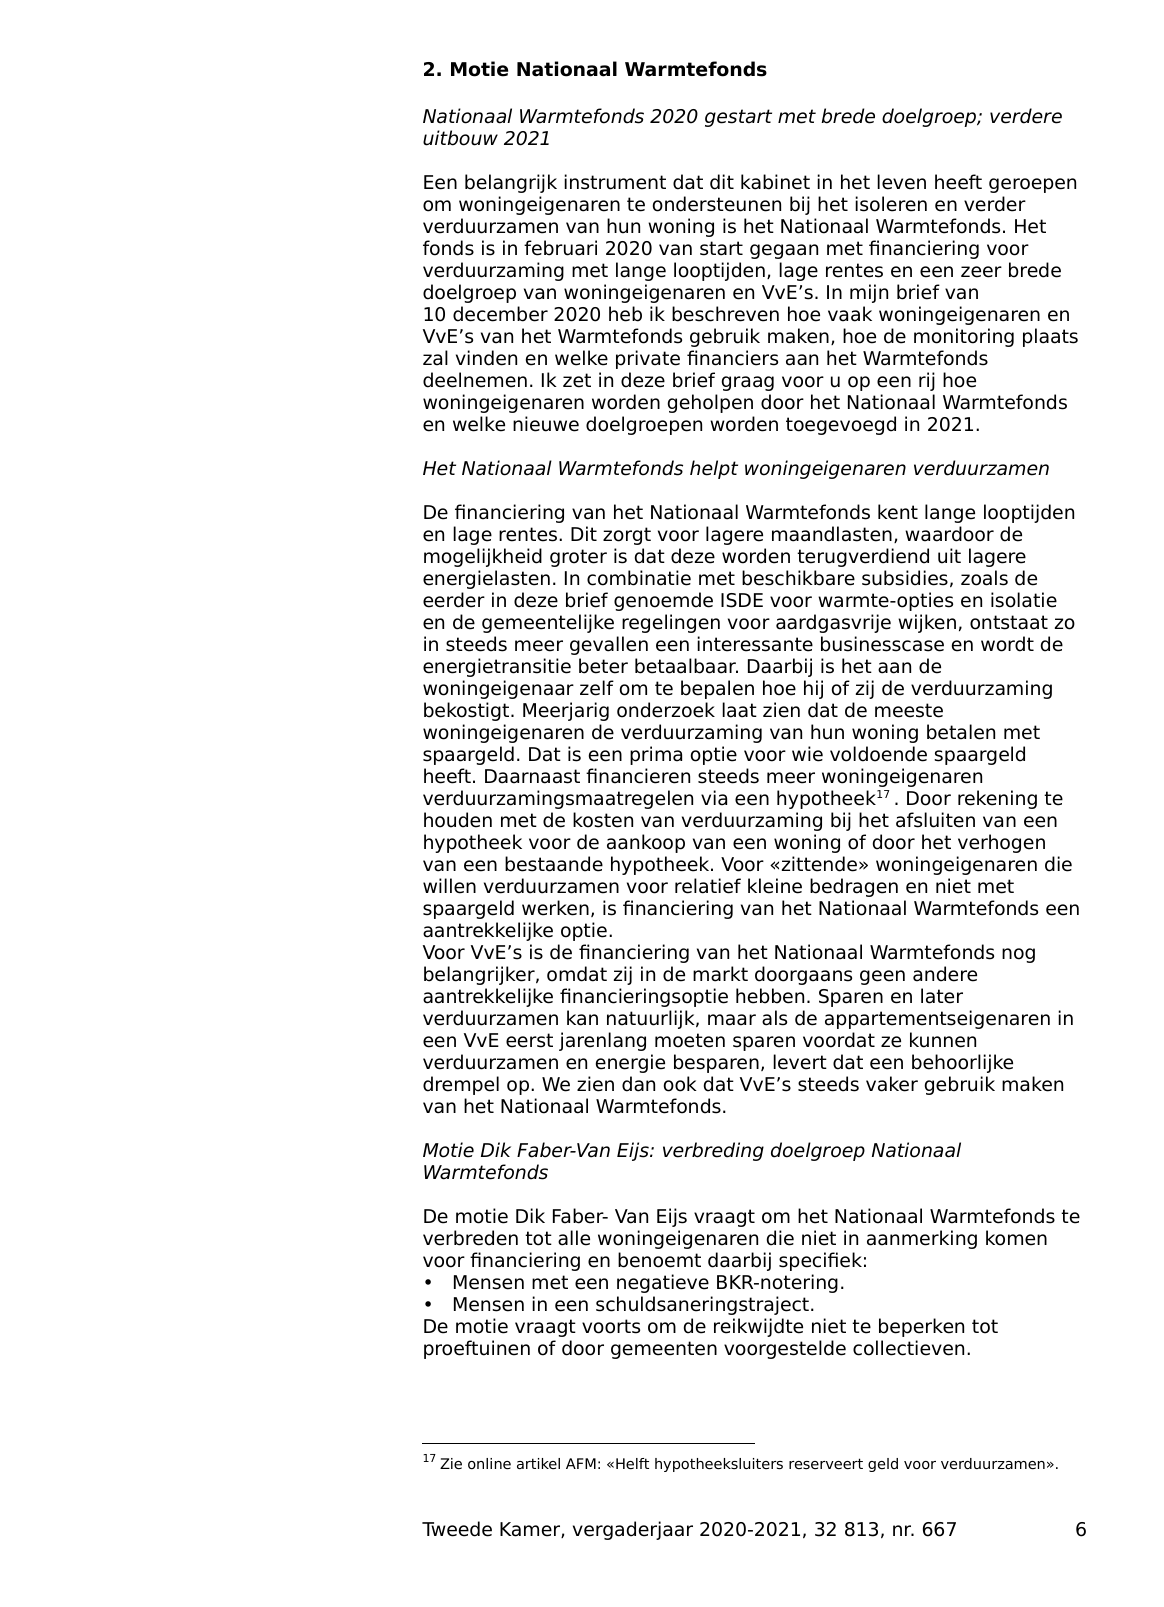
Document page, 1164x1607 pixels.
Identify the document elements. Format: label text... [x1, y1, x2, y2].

text Zie online artikel AFM: «Helft hypotheeksluiters reserveert geld voor verduurzamen». [422, 1452, 1087, 1474]
text De motie vraagt voorts om de reikwijdte niet te beperken tot proeftuinen of door gemeenten voorgestelde collectieven. [422, 1316, 1087, 1360]
subtitle Het Nationaal Warmtefonds helpt woningeigenaren verduurzamen [422, 458, 1087, 480]
text • Mensen in een schuldsaneringstraject. [422, 1294, 1087, 1316]
subtitle Motie Dik Faber-Van Eijs: verbreding doelgroep Nationaal Warmtefonds [422, 1140, 1087, 1184]
subtitle Nationaal Warmtefonds 2020 gestart met brede doelgroep; verdere uitbouw 2021 [422, 106, 1087, 150]
text Voor VvE’s is de financiering van het Nationaal Warmtefonds nog belangrijker, omdat zij in de markt doorgaans geen andere aantrekkelijke financieringsoptie hebben. Sparen en later verduurzamen kan natuurlijk, maar als de appartementseigenaren in een VvE eerst jarenlang moeten sparen voordat ze kunnen verduurzamen en energie besparen, levert dat een behoorlijke drempel op. We zien dan ook dat VvE’s steeds vaker gebruik maken van het Nationaal Warmtefonds. [422, 942, 1087, 1118]
text De financiering van het Nationaal Warmtefonds kent lange looptijden en lage rentes. Dit zorgt voor lagere maandlasten, waardoor de mogelijkheid groter is dat deze worden terugverdiend uit lagere energielasten. In combinatie met beschikbare subsidies, zoals de eerder in deze brief genoemde ISDE voor warmte-opties en isolatie en de gemeentelijke regelingen voor aardgasvrije wijken, ontstaat zo in steeds meer gevallen een interessante businesscase en wordt de energietransitie beter betaalbaar. Daarbij is het aan de woningeigenaar zelf om te bepalen hoe hij of zij de verduurzaming bekostigt. Meerjarig onderzoek laat zien dat de meeste woningeigenaren de verduurzaming van hun woning betalen met spaargeld. Dat is een prima optie voor wie voldoende spaargeld heeft. Daarnaast financieren steeds meer woningeigenaren verduurzamingsmaatregelen via een hypotheek. Door rekening te houden met de kosten van verduurzaming bij het afsluiten van een hypotheek voor de aankoop van een woning of door het verhogen van een bestaande hypotheek. Voor «zittende» woningeigenaren die willen verduurzamen voor relatief kleine bedragen en niet met spaargeld werken, is financiering van het Nationaal Warmtefonds een aantrekkelijke optie. [422, 502, 1087, 942]
text De motie Dik Faber- Van Eijs vraagt om het Nationaal Warmtefonds te verbreden tot alle woningeigenaren die niet in aanmerking komen voor financiering en benoemt daarbij specifiek: [422, 1206, 1087, 1272]
text • Mensen met een negatieve BKR-notering. [422, 1272, 1087, 1294]
text Een belangrijk instrument dat dit kabinet in het leven heeft geroepen om woningeigenaren te ondersteunen bij het isoleren en verder verduurzamen van hun woning is het Nationaal Warmtefonds. Het fonds is in februari 2020 van start gegaan met financiering voor verduurzaming met lange looptijden, lage rentes en een zeer brede doelgroep van woningeigenaren en VvE’s. In mijn brief van 10 december 2020 heb ik beschreven hoe vaak woningeigenaren en VvE’s van het Warmtefonds gebruik maken, hoe de monitoring plaats zal vinden en welke private financiers aan het Warmtefonds deelnemen. Ik zet in deze brief graag voor u op een rij hoe woningeigenaren worden geholpen door het Nationaal Warmtefonds en welke nieuwe doelgroepen worden toegevoegd in 2021. [422, 172, 1087, 436]
subtitle 2. Motie Nationaal Warmtefonds [422, 59, 1087, 81]
